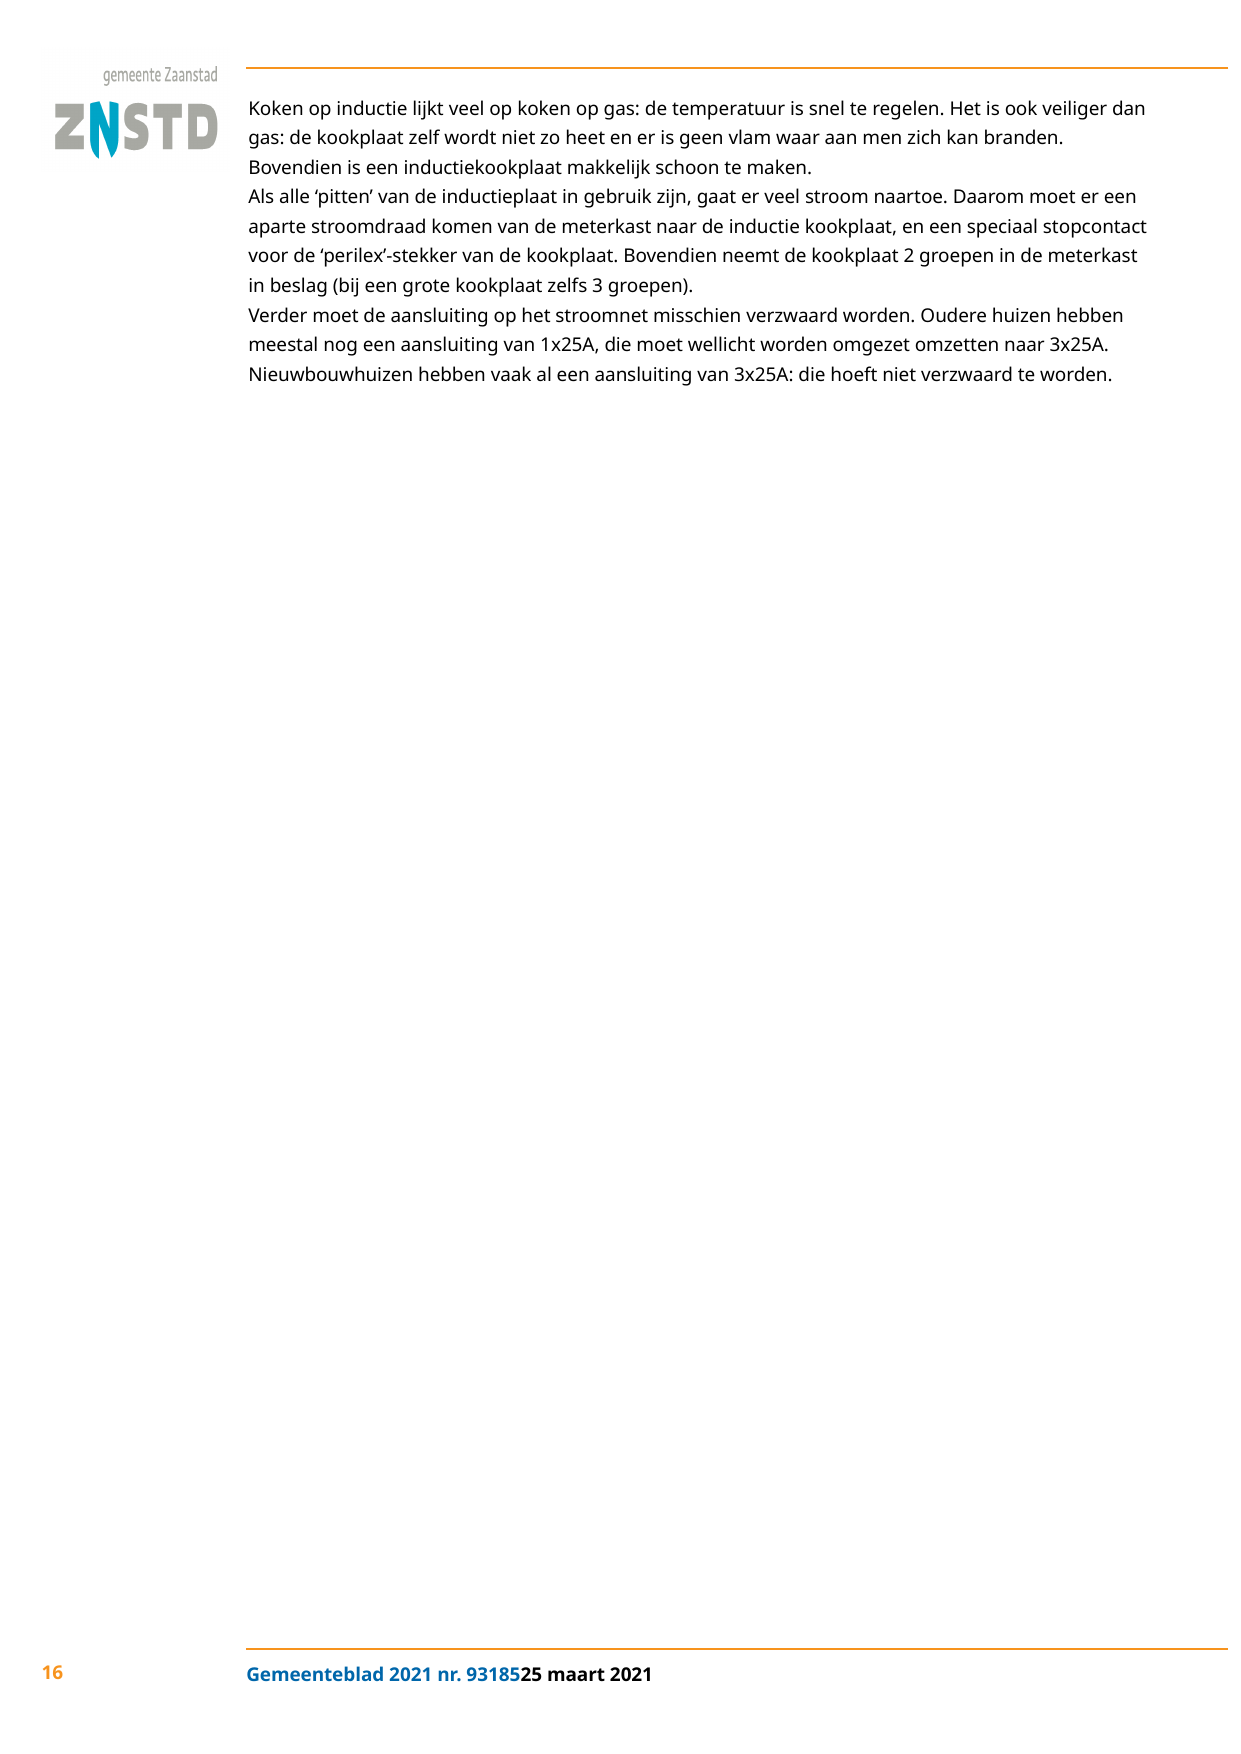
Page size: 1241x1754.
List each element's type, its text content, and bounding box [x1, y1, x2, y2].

text Verder moet de aansluiting op het stroomnet misschien verzwaard worden. Oudere huizen hebben meestal nog een aansluiting van 1x25A, die moet wellicht worden omgezet omzetten naar 3x25A. [248, 302, 1152, 357]
picture [41, 47, 231, 172]
text Bovendien is een inductiekookplaat makkelijk schoon te maken. [248, 154, 1152, 180]
text Nieuwbouwhuizen hebben vaak al een aansluiting van 3x25A: die hoeft niet verzwaard te worden. [248, 361, 1152, 387]
text Koken op inductie lijkt veel op koken op gas: de temperatuur is snel te regelen. Het is ook veiliger dan gas: de kookplaat zelf wordt niet zo heet en er is geen vlam waar aan men zich kan branden. [248, 95, 1152, 150]
text Als alle ‘pitten’ van de inductieplaat in gebruik zijn, gaat er veel stroom naartoe. Daarom moet er een aparte stroomdraad komen van de meterkast naar de inductie kookplaat, en een speciaal stopcontact voor de ‘perilex’-stekker van de kookplaat. Bovendien neemt de kookplaat 2 groepen in de meterkast in beslag (bij een grote kookplaat zelfs 3 groepen). [248, 183, 1152, 298]
